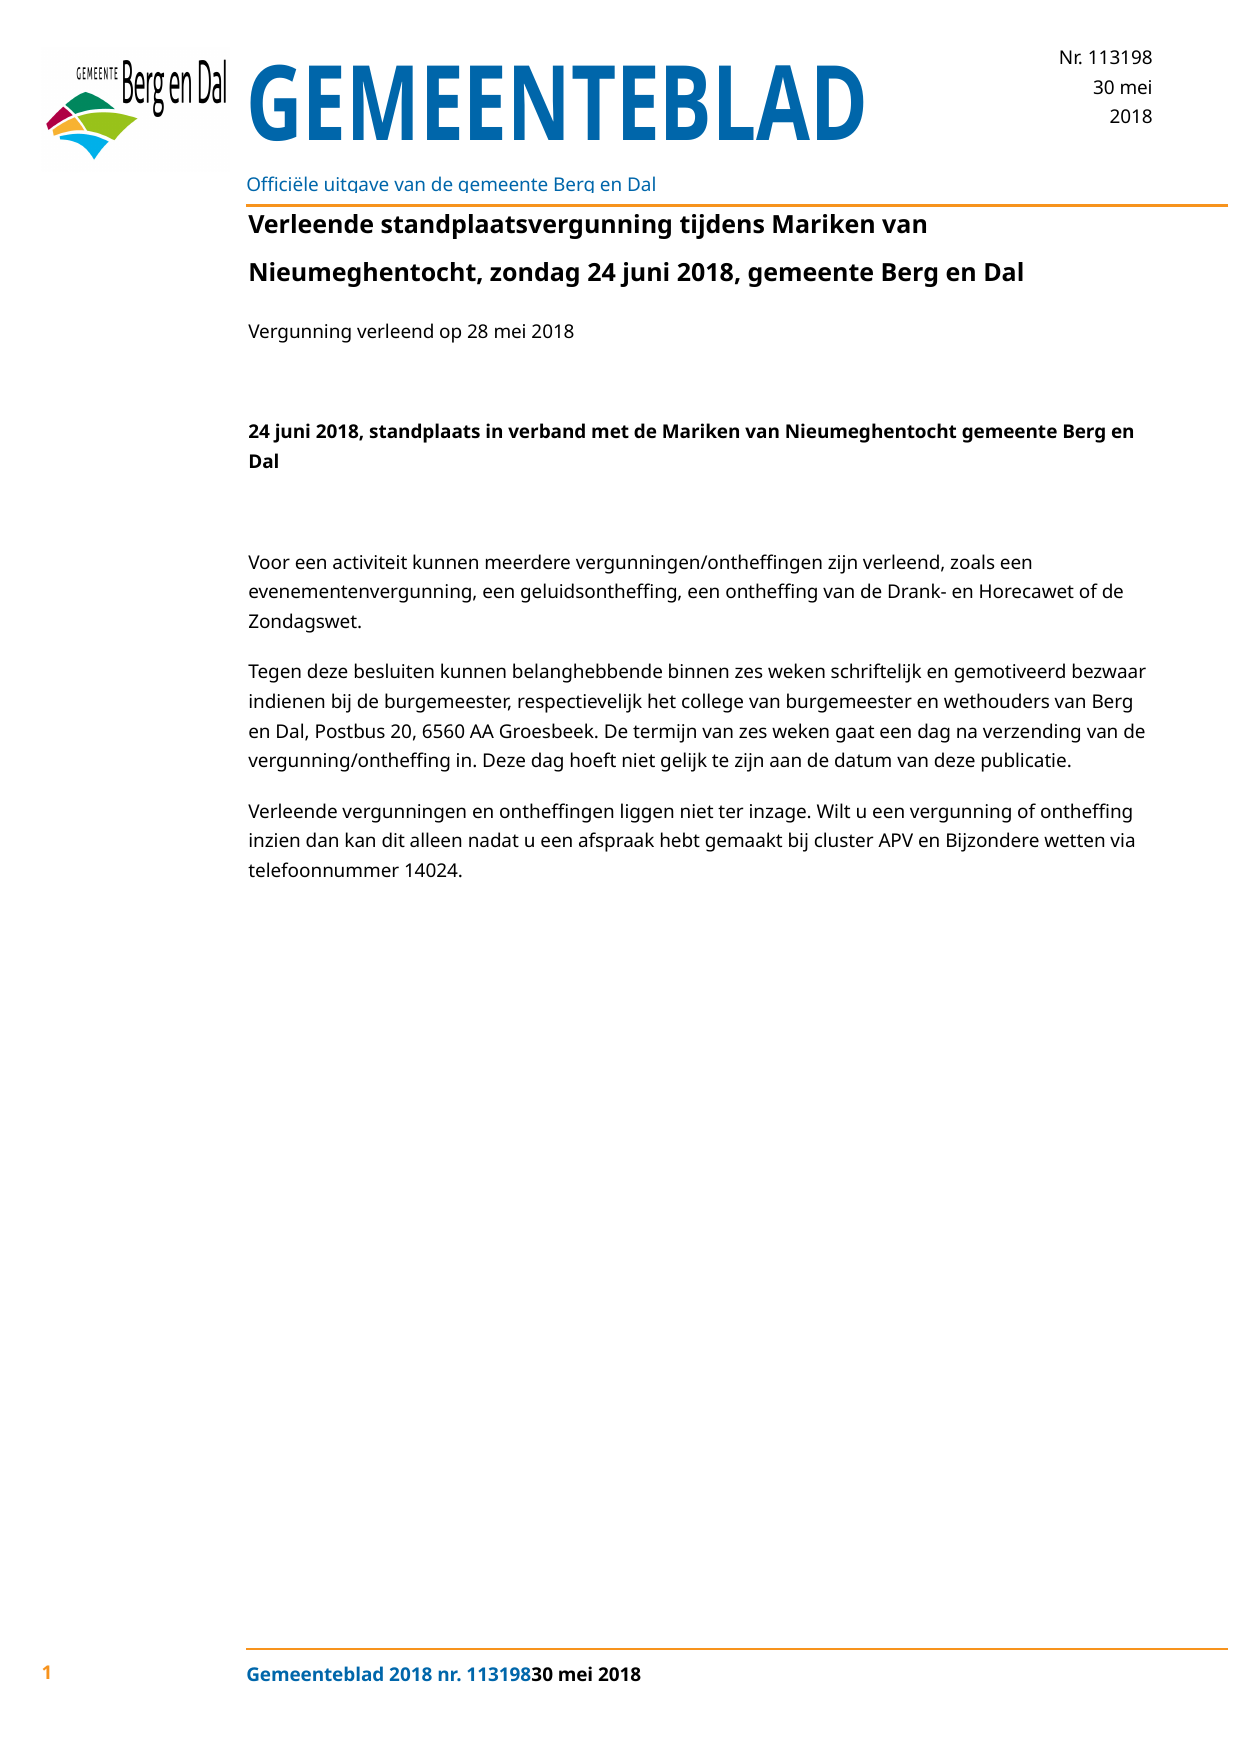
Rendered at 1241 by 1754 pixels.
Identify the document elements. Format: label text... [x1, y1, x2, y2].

text Vergunning verleend op 28 mei 2018 [248, 318, 1152, 344]
text Tegen deze besluiten kunnen belanghebbende binnen zes weken schriftelijk en gemotiveerd bezwaar indienen bij de burgemeester, respectievelijk het college van burgemeester en wethouders van Berg en Dal, Postbus 20, 6560 AA Groesbeek. De termijn van zes weken gaat een dag na verzending van de vergunning/ontheffing in. Deze dag hoeft niet gelijk te zijn aan de datum van deze publicatie. [248, 659, 1152, 773]
text Voor een activiteit kunnen meerdere vergunningen/ontheffingen zijn verleend, zoals een evenementenvergunning, een geluidsontheffing, een ontheffing van de Drank- en Horecawet of de Zondagswet. [248, 549, 1152, 634]
text Verleende vergunningen en ontheffingen liggen niet ter inzage. Wilt u een vergunning of ontheffing inzien dan kan dit alleen nadat u een afspraak hebt gemaakt bij cluster APV en Bijzondere wetten via telefoonnummer 14024. [248, 798, 1152, 883]
text 24 juni 2018, standplaats in verband met de Mariken van Nieumeghentocht gemeente Berg en Dal [248, 419, 1152, 474]
picture [41, 47, 231, 172]
text Verleende standplaatsvergunning tijdens Mariken van Nieumeghentocht, zondag 24 juni 2018, gemeente Berg en Dal [248, 207, 1152, 288]
